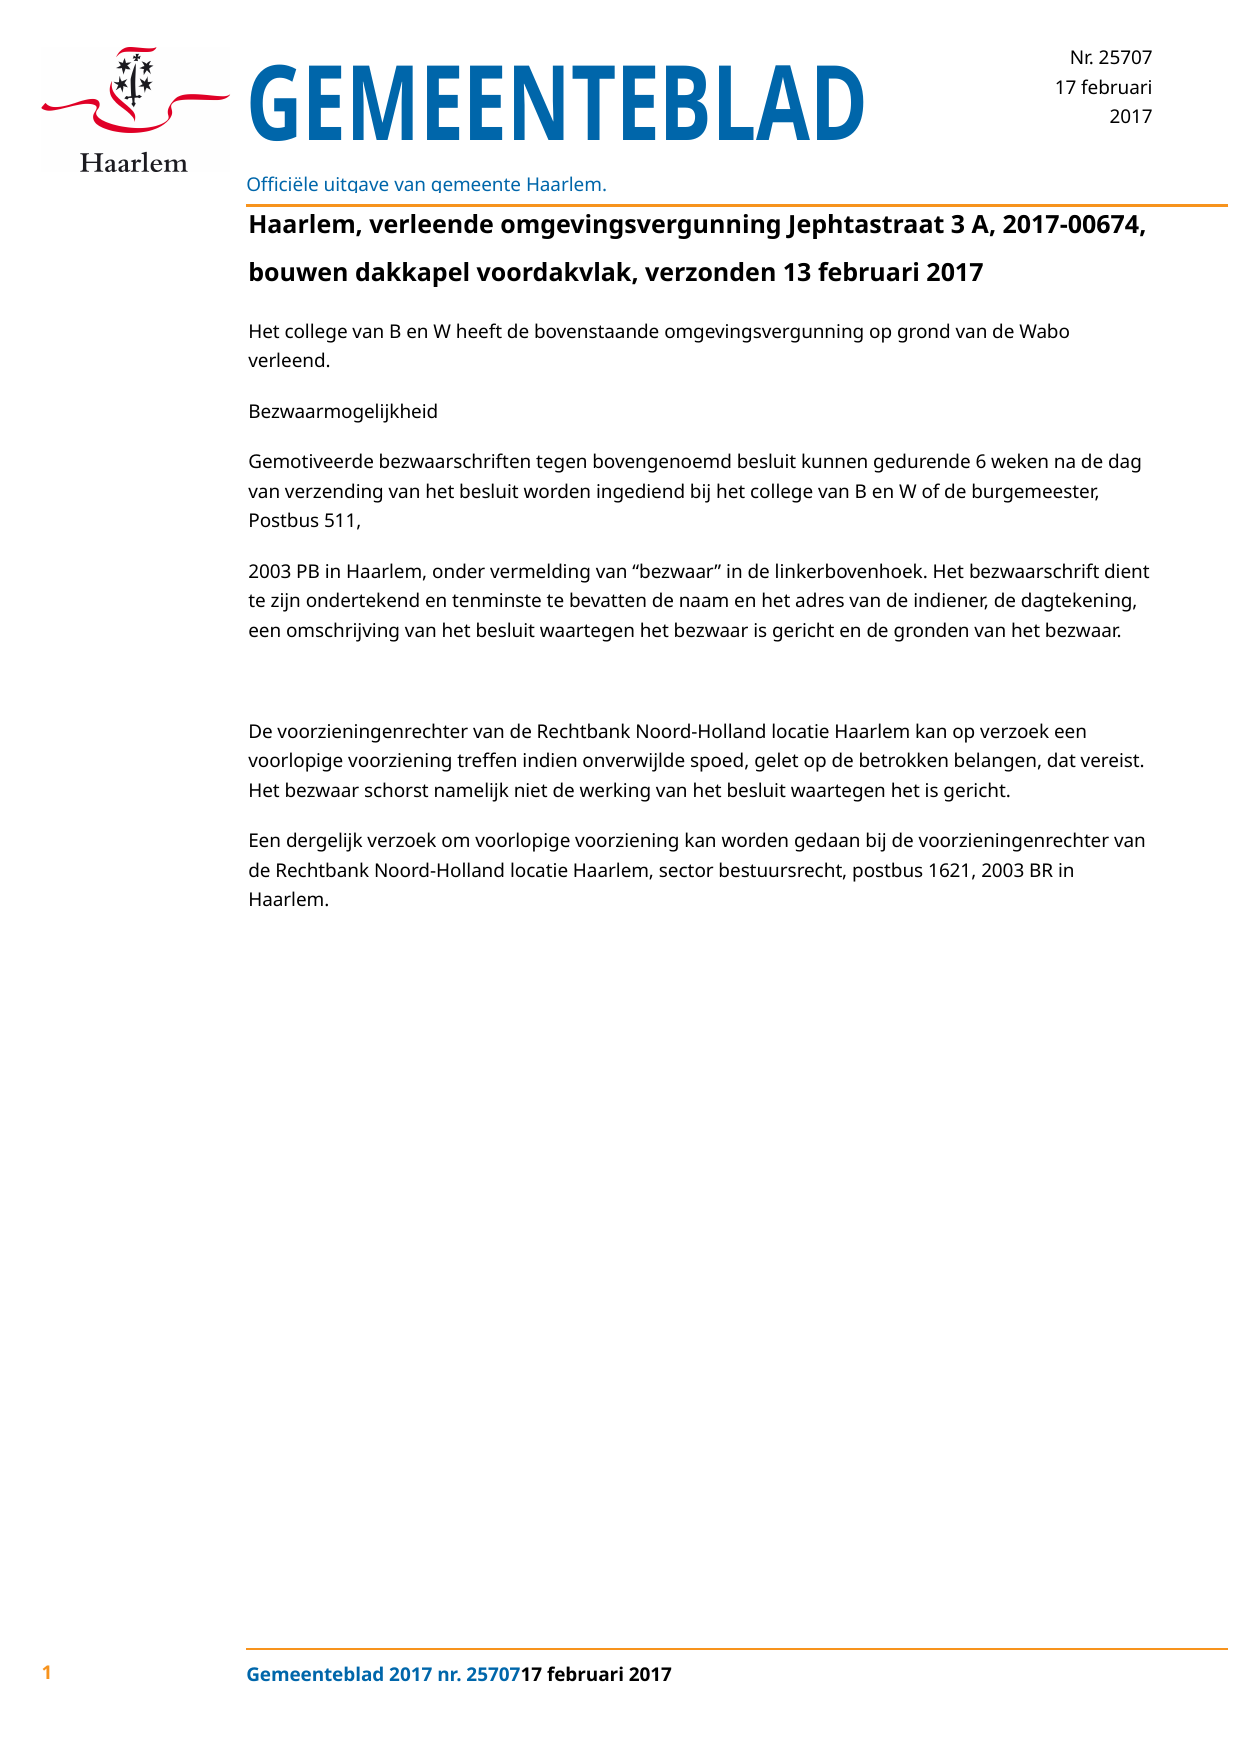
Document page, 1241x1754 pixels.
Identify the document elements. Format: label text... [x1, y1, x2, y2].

text 2003 PB in Haarlem, onder vermelding van “bezwaar” in de linkerbovenhoek. Het bezwaarschrift dient te zijn ondertekend en tenminste te bevatten de naam en het adres van de indiener, de dagtekening, een omschrijving van het besluit waartegen het bezwaar is gericht en de gronden van het bezwaar. [248, 558, 1152, 643]
text Een dergelijk verzoek om voorlopige voorziening kan worden gedaan bij de voorzieningenrechter van de Rechtbank Noord-Holland locatie Haarlem, sector bestuursrecht, postbus 1621, 2003 BR in Haarlem. [248, 827, 1152, 912]
picture [41, 47, 231, 172]
text Gemotiveerde bezwaarschriften tegen bovengenoemd besluit kunnen gedurende 6 weken na de dag van verzending van het besluit worden ingediend bij het college van B en W of de burgemeester, Postbus 511, [248, 448, 1152, 533]
text Het college van B en W heeft de bovenstaande omgevingsvergunning op grond van de Wabo verleend. [248, 318, 1152, 373]
text Bezwaarmogelijkheid [248, 398, 1152, 424]
text De voorzieningenrechter van de Rechtbank Noord-Holland locatie Haarlem kan op verzoek een voorlopige voorziening treffen indien onverwijlde spoed, gelet op de betrokken belangen, dat vereist. Het bezwaar schorst namelijk niet de werking van het besluit waartegen het is gericht. [248, 718, 1152, 803]
text Haarlem, verleende omgevingsvergunning Jephtastraat 3 A, 2017-00674, bouwen dakkapel voordakvlak, verzonden 13 februari 2017 [248, 207, 1152, 288]
